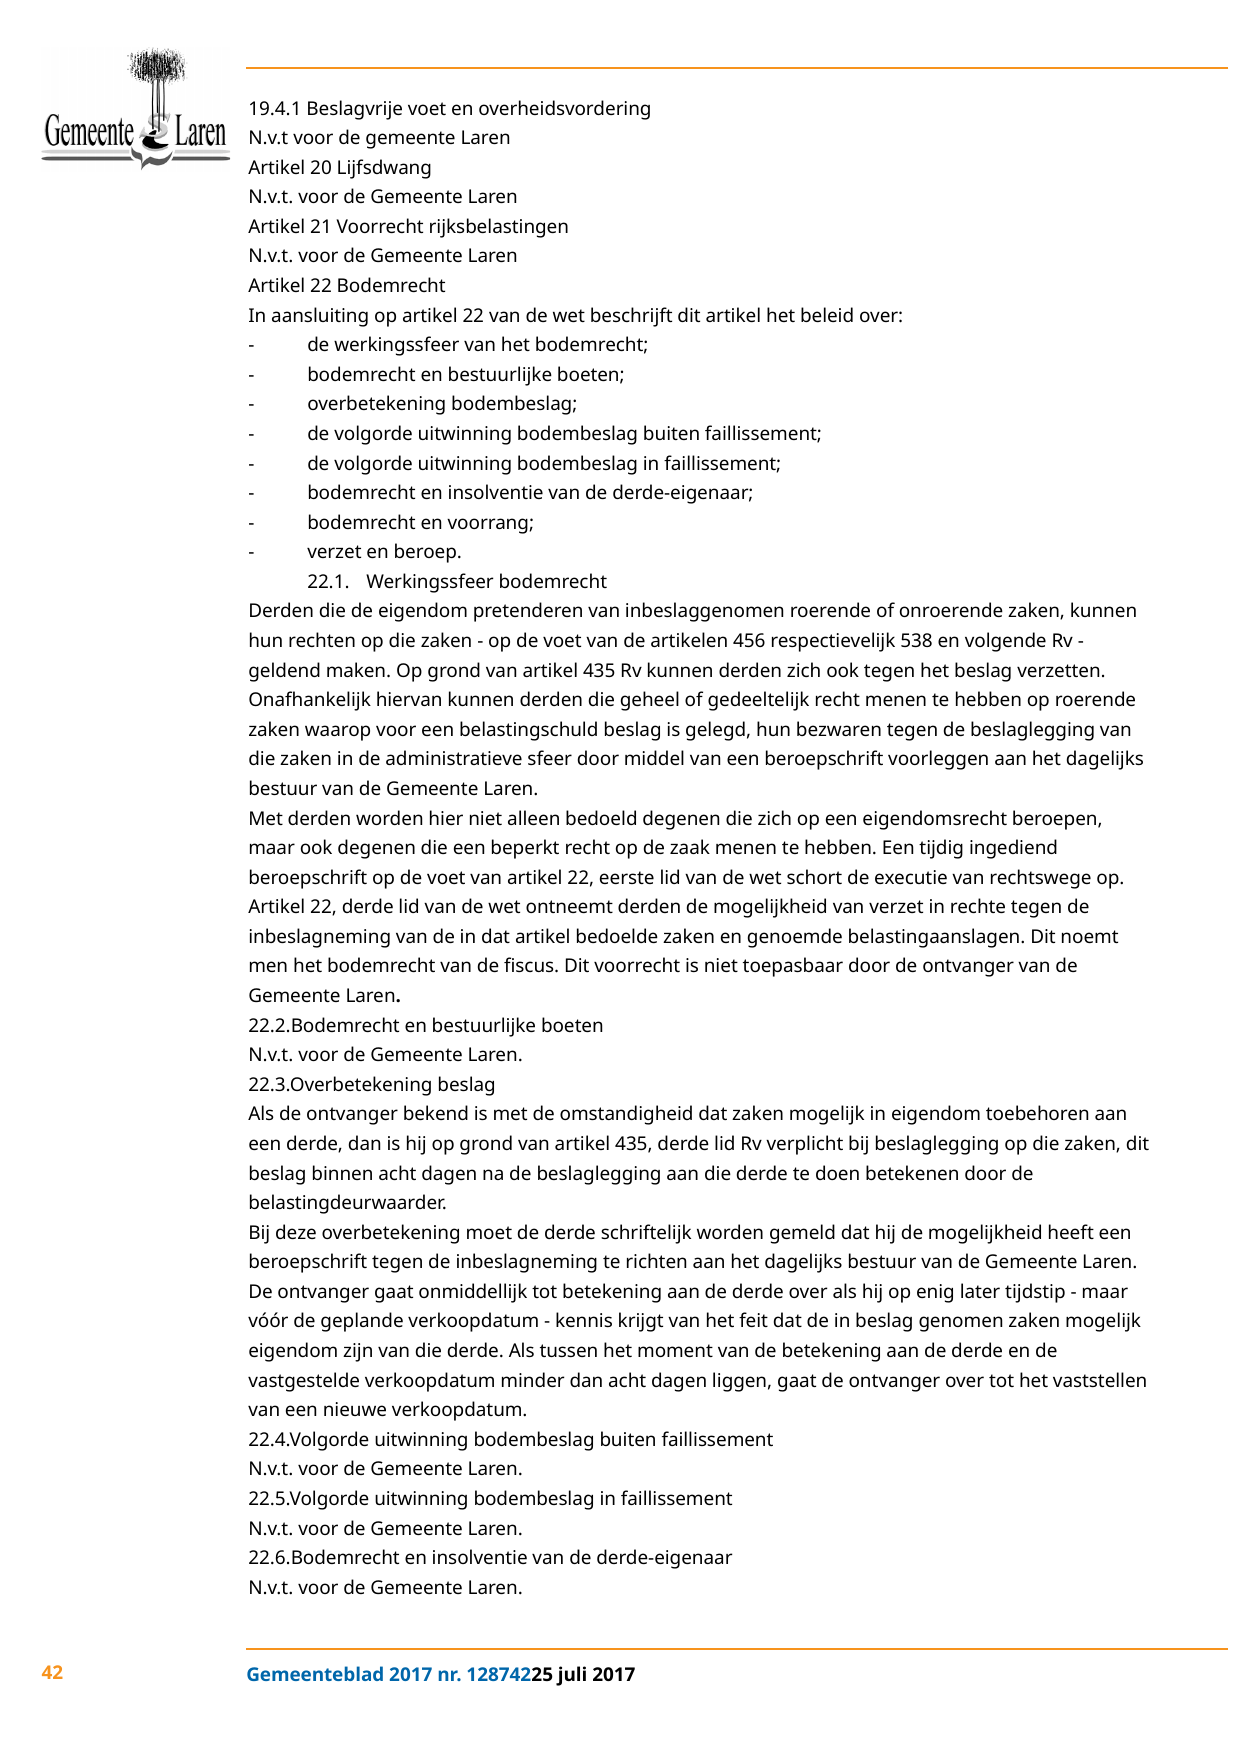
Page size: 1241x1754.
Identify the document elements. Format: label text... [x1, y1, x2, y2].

text Bij deze overbetekening moet de derde schriftelijk worden gemeld dat hij de mogelijkheid heeft een beroepschrift tegen de inbeslagneming te richten aan het dagelijks bestuur van de Gemeente Laren. [248, 1219, 1152, 1274]
text Derden die de eigendom pretenderen van inbeslaggenomen roerende of onroerende zaken, kunnen hun rechten op die zaken - op de voet van de artikelen 456 respectievelijk 538 en volgende Rv - geldend maken. Op grond van artikel 435 Rv kunnen derden zich ook tegen het beslag verzetten. [248, 598, 1152, 683]
list de volgorde uitwinning bodembeslag in faillissement; [248, 450, 1152, 476]
list overbetekening bodembeslag; [248, 391, 1152, 416]
text N.v.t voor de gemeente Laren [248, 124, 1152, 150]
list bodemrecht en voorrang; [248, 509, 1152, 535]
text Artikel 22, derde lid van de wet ontneemt derden de mogelijkheid van verzet in rechte tegen de inbeslagneming van de in dat artikel bedoelde zaken en genoemde belastingaanslagen. Dit noemt men het bodemrecht van de fiscus. Dit voorrecht is niet toepasbaar door de ontvanger van de Gemeente Laren. [248, 893, 1152, 1008]
text Onafhankelijk hiervan kunnen derden die geheel of gedeeltelijk recht menen te hebben op roerende zaken waarop voor een belastingschuld beslag is gelegd, hun bezwaren tegen de beslaglegging van die zaken in de administratieve sfeer door middel van een beroepschrift voorleggen aan het dagelijks bestuur van de Gemeente Laren. [248, 686, 1152, 801]
text 22.3.Overbetekening beslag [248, 1071, 1152, 1097]
list de werkingssfeer van het bodemrecht; [248, 331, 1152, 357]
text 22.4.Volgorde uitwinning bodembeslag buiten faillissement [248, 1426, 1152, 1452]
text Als de ontvanger bekend is met de omstandigheid dat zaken mogelijk in eigendom toebehoren aan een derde, dan is hij op grond van artikel 435, derde lid Rv verplicht bij beslaglegging op die zaken, dit beslag binnen acht dagen na de beslaglegging aan die derde te doen betekenen door de belastingdeurwaarder. [248, 1101, 1152, 1215]
text 22.2.Bodemrecht en bestuurlijke boeten [248, 1012, 1152, 1038]
text N.v.t. voor de Gemeente Laren [248, 243, 1152, 268]
picture [41, 47, 231, 172]
text Artikel 20 Lijfsdwang [248, 154, 1152, 180]
text 19.4.1 Beslagvrije voet en overheidsvordering [248, 95, 1152, 121]
text 22.5.Volgorde uitwinning bodembeslag in faillissement [248, 1485, 1152, 1511]
text Artikel 21 Voorrecht rijksbelastingen [248, 213, 1152, 239]
text Met derden worden hier niet alleen bedoeld degenen die zich op een eigendomsrecht beroepen, maar ook degenen die een beperkt recht op de zaak menen te hebben. Een tijdig ingediend beroepschrift op de voet van artikel 22, eerste lid van de wet schort de executie van rechtswege op. [248, 805, 1152, 890]
list bodemrecht en insolventie van de derde-eigenaar; [248, 479, 1152, 505]
text N.v.t. voor de Gemeente Laren. [248, 1456, 1152, 1481]
list bodemrecht en bestuurlijke boeten; [248, 361, 1152, 387]
list verzet en beroep. [248, 538, 1152, 564]
list Werkingssfeer bodemrecht [307, 568, 1152, 594]
text In aansluiting op artikel 22 van de wet beschrijft dit artikel het beleid over: [248, 302, 1152, 328]
text N.v.t. voor de Gemeente Laren. [248, 1574, 1152, 1600]
text De ontvanger gaat onmiddellijk tot betekening aan de derde over als hij op enig later tijdstip - maar vóór de geplande verkoopdatum - kennis krijgt van het feit dat de in beslag genomen zaken mogelijk eigendom zijn van die derde. Als tussen het moment van de betekening aan de derde en de vastgestelde verkoopdatum minder dan acht dagen liggen, gaat de ontvanger over tot het vaststellen van een nieuwe verkoopdatum. [248, 1278, 1152, 1422]
text N.v.t. voor de Gemeente Laren. [248, 1041, 1152, 1067]
text N.v.t. voor de Gemeente Laren [248, 183, 1152, 209]
text 22.6.Bodemrecht en insolventie van de derde-eigenaar [248, 1544, 1152, 1570]
text N.v.t. voor de Gemeente Laren. [248, 1515, 1152, 1541]
text Artikel 22 Bodemrecht [248, 272, 1152, 298]
list de volgorde uitwinning bodembeslag buiten faillissement; [248, 420, 1152, 446]
